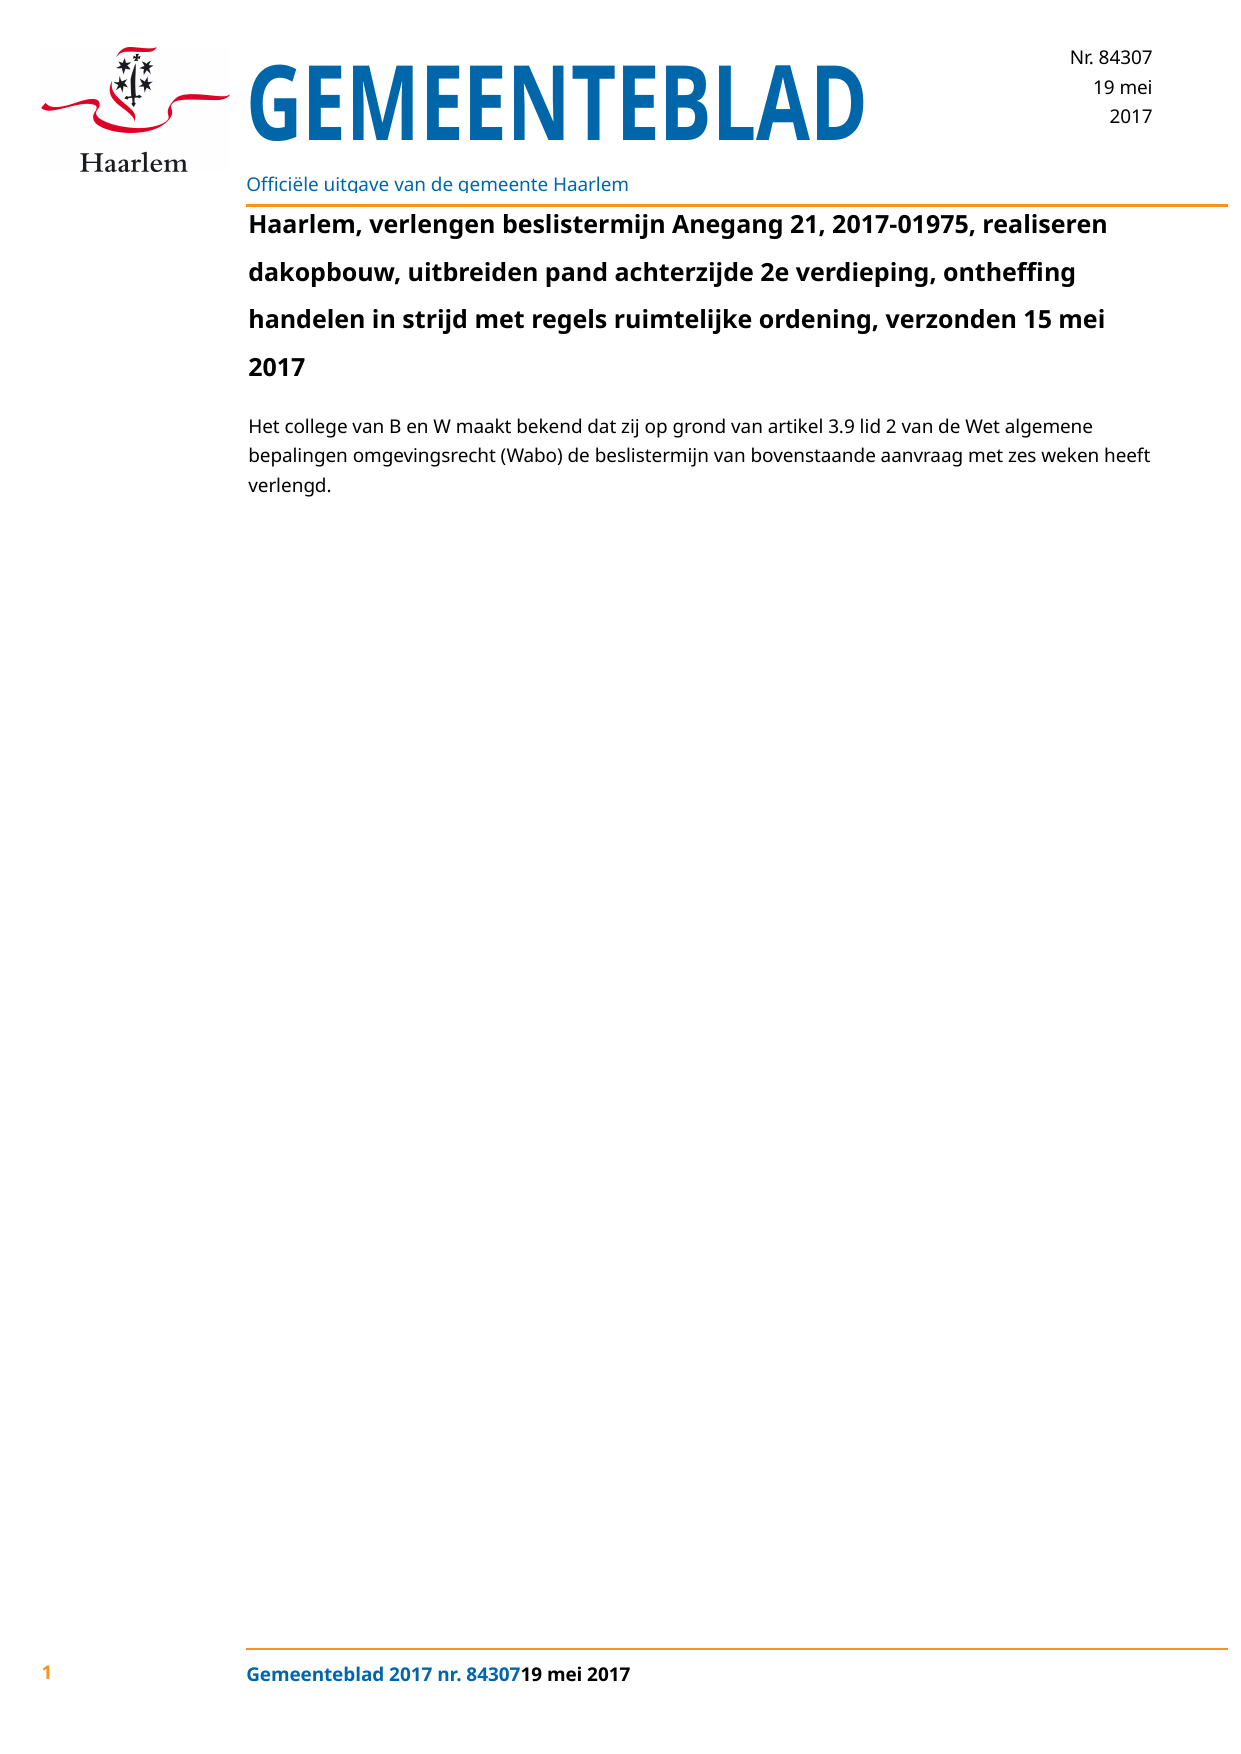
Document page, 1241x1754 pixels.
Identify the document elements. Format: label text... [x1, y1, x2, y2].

picture [41, 47, 231, 172]
text Haarlem, verlengen beslistermijn Anegang 21, 2017-01975, realiseren dakopbouw, uitbreiden pand achterzijde 2e verdieping, ontheffing handelen in strijd met regels ruimtelijke ordening, verzonden 15 mei 2017 [248, 207, 1152, 384]
text Het college van B en W maakt bekend dat zij op grond van artikel 3.9 lid 2 van de Wet algemene bepalingen omgevingsrecht (Wabo) de beslistermijn van bovenstaande aanvraag met zes weken heeft verlengd. [248, 413, 1152, 498]
